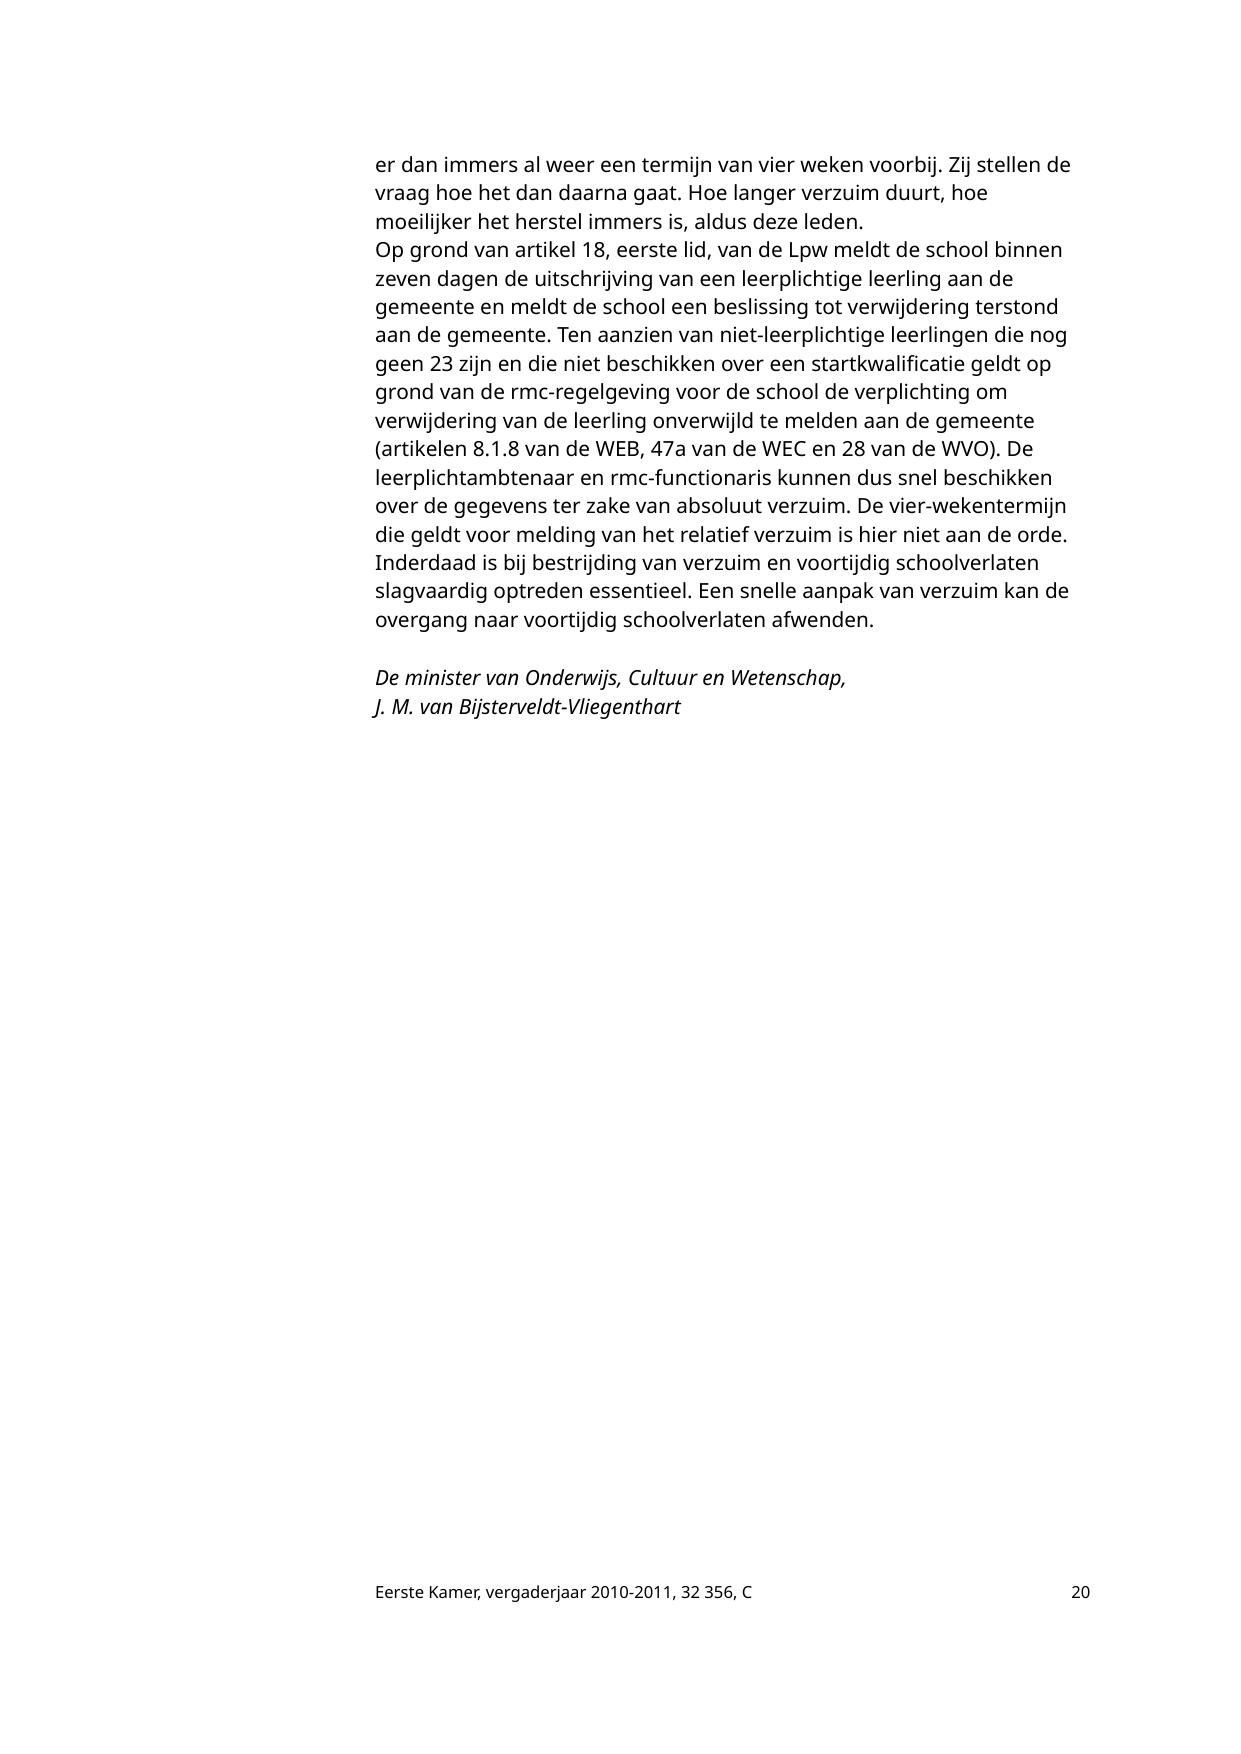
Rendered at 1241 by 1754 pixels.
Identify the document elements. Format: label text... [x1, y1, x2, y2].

text er dan immers al weer een termijn van vier weken voorbij. Zij stellen de vraag hoe het dan daarna gaat. Hoe langer verzuim duurt, hoe moeilijker het herstel immers is, aldus deze leden. [375, 150, 1090, 235]
text J. M. van Bijsterveldt-Vliegenthart [375, 692, 1090, 720]
text Op grond van artikel 18, eerste lid, van de Lpw meldt de school binnen zeven dagen de uitschrijving van een leerplichtige leerling aan de gemeente en meldt de school een beslissing tot verwijdering terstond aan de gemeente. Ten aanzien van niet-leerplichtige leerlingen die nog geen 23 zijn en die niet beschikken over een startkwalificatie geldt op grond van de rmc-regelgeving voor de school de verplichting om verwijdering van de leerling onverwijld te melden aan de gemeente (artikelen 8.1.8 van de WEB, 47a van de WEC en 28 van de WVO). De leerplichtambtenaar en rmc-functionaris kunnen dus snel beschikken over de gegevens ter zake van absoluut verzuim. De vier-wekentermijn die geldt voor melding van het relatief verzuim is hier niet aan de orde. Inderdaad is bij bestrijding van verzuim en voortijdig schoolverlaten slagvaardig optreden essentieel. Een snelle aanpak van verzuim kan de overgang naar voortijdig schoolverlaten afwenden. [375, 235, 1090, 633]
text De minister van Onderwijs, Cultuur en Wetenschap, [375, 663, 1090, 692]
